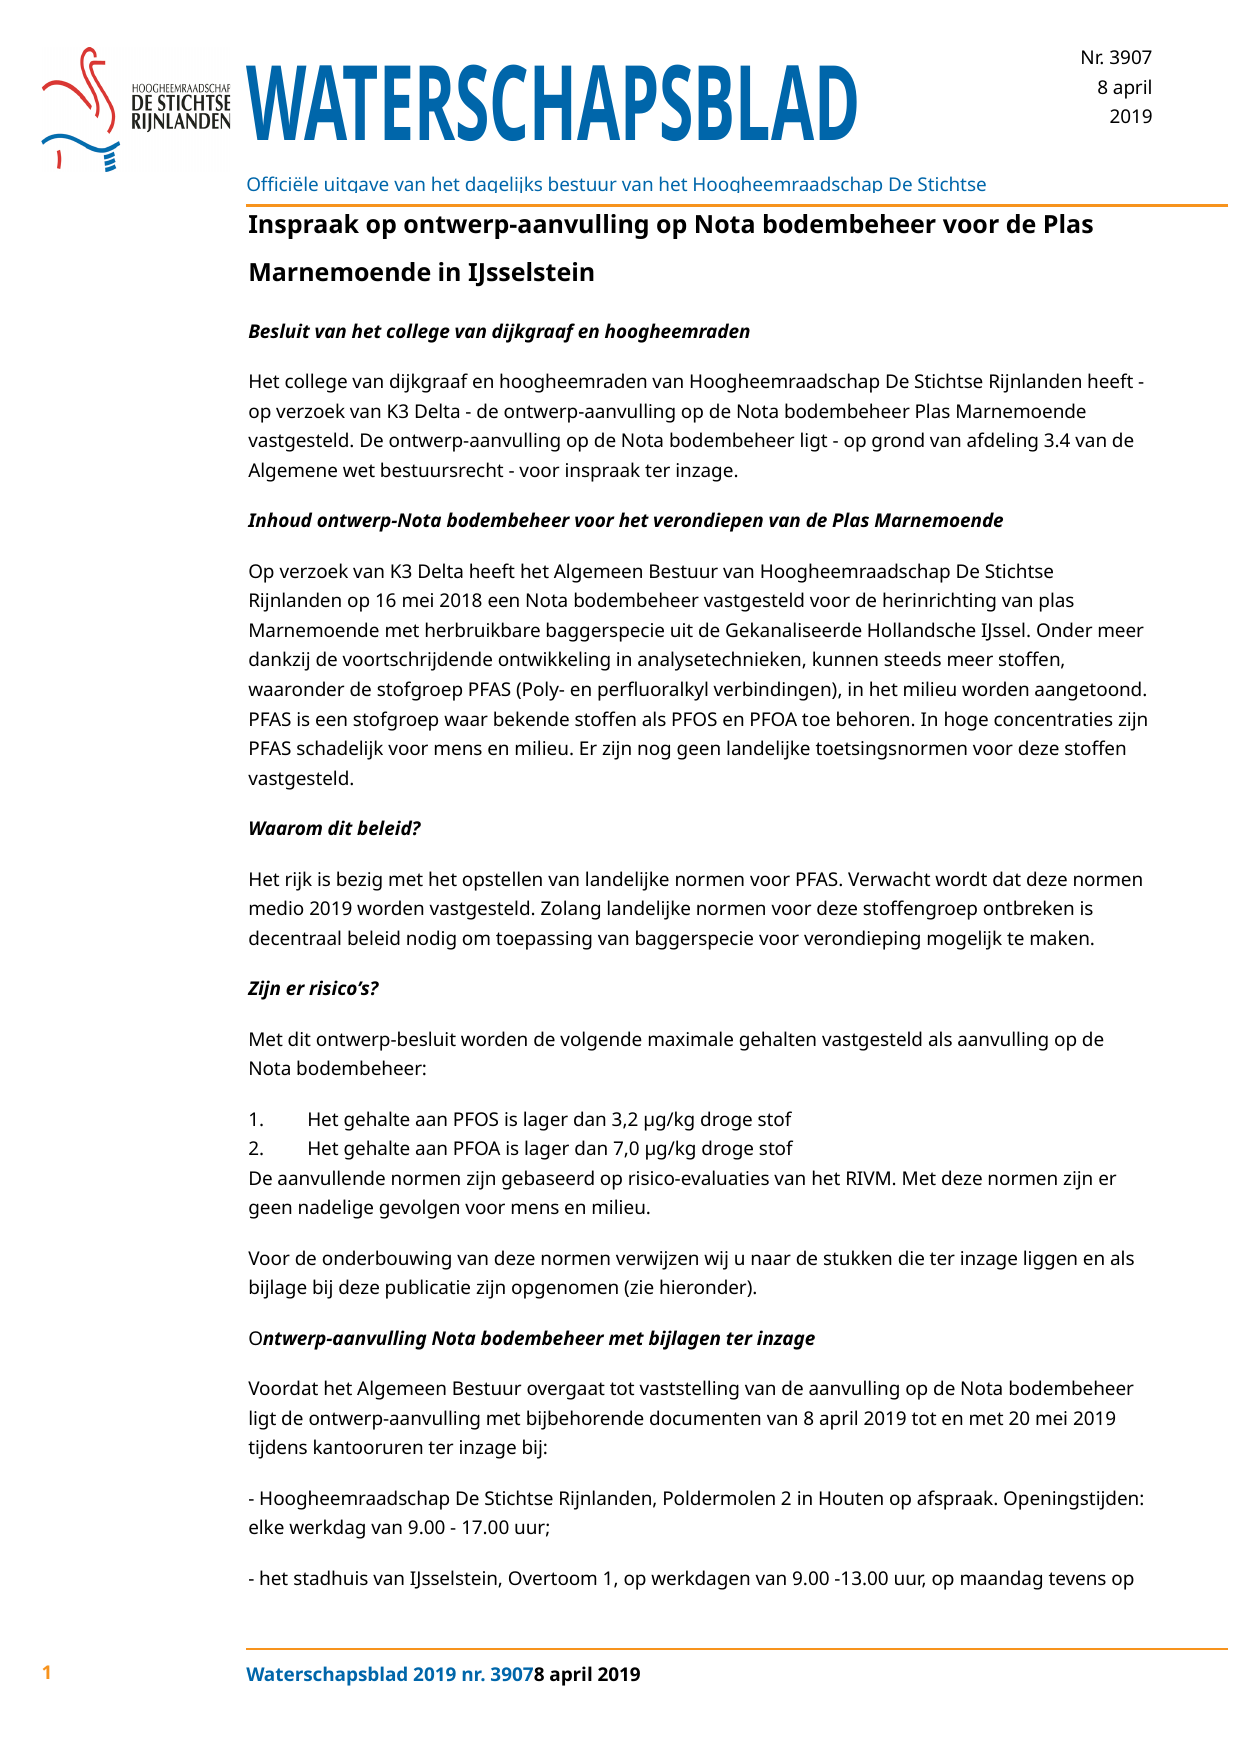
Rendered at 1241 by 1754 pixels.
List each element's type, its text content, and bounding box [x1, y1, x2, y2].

text Voor de onderbouwing van deze normen verwijzen wij u naar de stukken die ter inzage liggen en als bijlage bij deze publicatie zijn opgenomen (zie hieronder). [248, 1245, 1152, 1300]
list Het gehalte aan PFOS is lager dan 3,2 μg/kg droge stof [248, 1106, 1152, 1132]
list Het gehalte aan PFOA is lager dan 7,0 μg/kg droge stof [248, 1135, 1152, 1161]
picture [41, 47, 231, 172]
text Voordat het Algemeen Bestuur overgaat tot vaststelling van de aanvulling op de Nota bodembeheer ligt de ontwerp-aanvulling met bijbehorende documenten van 8 april 2019 tot en met 20 mei 2019 tijdens kantooruren ter inzage bij: [248, 1375, 1152, 1460]
text Zijn er risico’s? [248, 975, 1152, 1001]
text Inspraak op ontwerp-aanvulling op Nota bodembeheer voor de Plas Marnemoende in IJsselstein [248, 207, 1152, 288]
text Inhoud ontwerp-Nota bodembeheer voor het verondiepen van de Plas Marnemoende [248, 507, 1152, 533]
text Waarom dit beleid? [248, 815, 1152, 841]
text Op verzoek van K3 Delta heeft het Algemeen Bestuur van Hoogheemraadschap De Stichtse Rijnlanden op 16 mei 2018 een Nota bodembeheer vastgesteld voor de herinrichting van plas Marnemoende met herbruikbare baggerspecie uit de Gekanaliseerde Hollandsche IJssel. Onder meer dankzij de voortschrijdende ontwikkeling in analysetechnieken, kunnen steeds meer stoffen, waaronder de stofgroep PFAS (Poly- en perfluoralkyl verbindingen), in het milieu worden aangetoond. PFAS is een stofgroep waar bekende stoffen als PFOS en PFOA toe behoren. In hoge concentraties zijn PFAS schadelijk voor mens en milieu. Er zijn nog geen landelijke toetsingsnormen voor deze stoffen vastgesteld. [248, 558, 1152, 791]
text - het stadhuis van IJsselstein, Overtoom 1, op werkdagen van 9.00 -13.00 uur, op maandag tevens op [248, 1565, 1152, 1591]
text Het college van dijkgraaf en hoogheemraden van Hoogheemraadschap De Stichtse Rijnlanden heeft - op verzoek van K3 Delta - de ontwerp-aanvulling op de Nota bodembeheer Plas Marnemoende vastgesteld. De ontwerp-aanvulling op de Nota bodembeheer ligt - op grond van afdeling 3.4 van de Algemene wet bestuursrecht - voor inspraak ter inzage. [248, 368, 1152, 483]
text Met dit ontwerp-besluit worden de volgende maximale gehalten vastgesteld als aanvulling op de Nota bodembeheer: [248, 1026, 1152, 1081]
text - Hoogheemraadschap De Stichtse Rijnlanden, Poldermolen 2 in Houten op afspraak. Openingstijden: elke werkdag van 9.00 - 17.00 uur; [248, 1485, 1152, 1540]
text De aanvullende normen zijn gebaseerd op risico-evaluaties van het RIVM. Met deze normen zijn er geen nadelige gevolgen voor mens en milieu. [248, 1165, 1152, 1220]
text Besluit van het college van dijkgraaf en hoogheemraden [248, 318, 1152, 344]
text Het rijk is bezig met het opstellen van landelijke normen voor PFAS. Verwacht wordt dat deze normen medio 2019 worden vastgesteld. Zolang landelijke normen voor deze stoffengroep ontbreken is decentraal beleid nodig om toepassing van baggerspecie voor verondieping mogelijk te maken. [248, 866, 1152, 951]
text Ontwerp-aanvulling Nota bodembeheer met bijlagen ter inzage [248, 1325, 1152, 1351]
